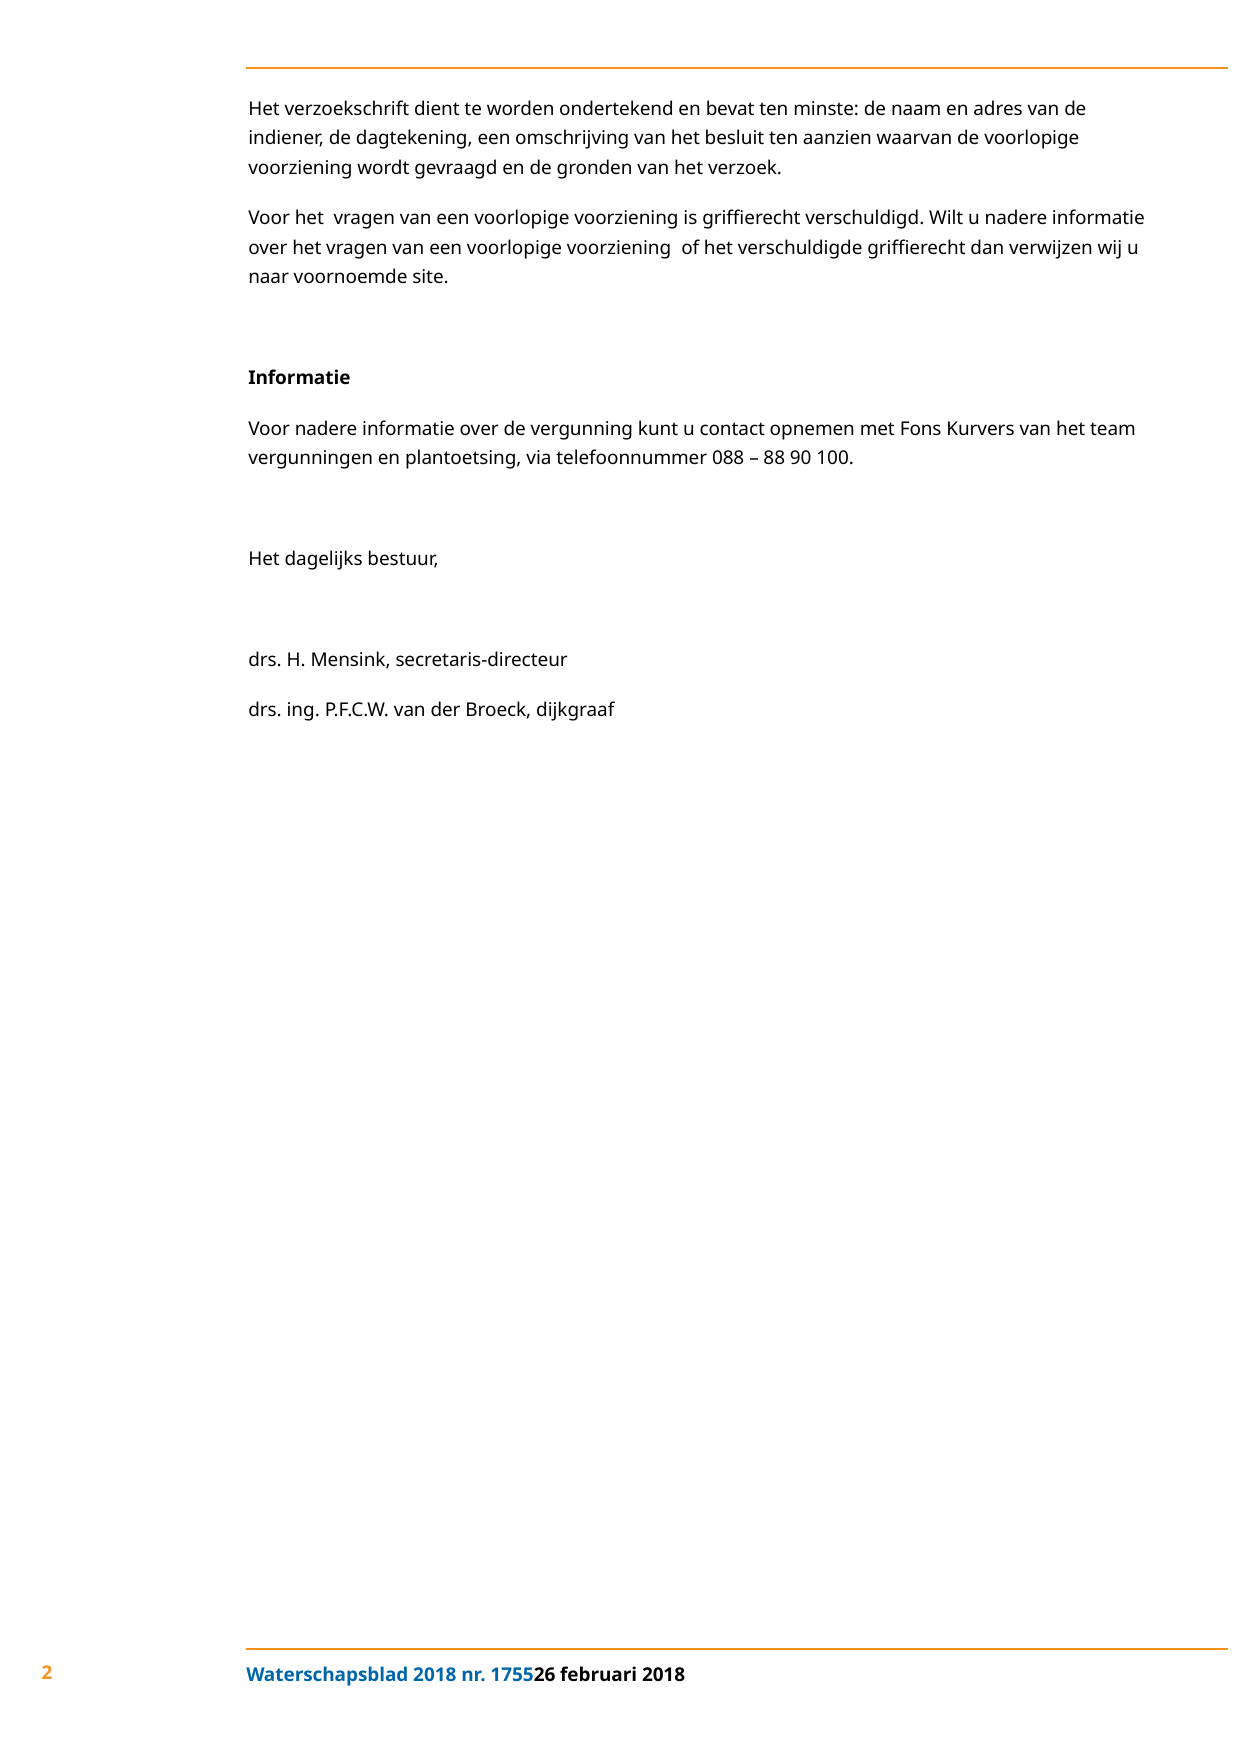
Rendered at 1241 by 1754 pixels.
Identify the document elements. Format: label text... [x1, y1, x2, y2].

text drs. H. Mensink, secretaris-directeur [248, 646, 1152, 672]
text Voor het vragen van een voorlopige voorziening is griffierecht verschuldigd. Wilt u nadere informatie over het vragen van een voorlopige voorziening of het verschuldigde griffierecht dan verwijzen wij u naar voornoemde site. [248, 204, 1152, 289]
text Het verzoekschrift dient te worden ondertekend en bevat ten minste: de naam en adres van de indiener, de dagtekening, een omschrijving van het besluit ten aanzien waarvan de voorlopige voorziening wordt gevraagd en de gronden van het verzoek. [248, 95, 1152, 180]
text Het dagelijks bestuur, [248, 545, 1152, 571]
text Voor nadere informatie over de vergunning kunt u contact opnemen met Fons Kurvers van het team vergunningen en plantoetsing, via telefoonnummer 088 – 88 90 100. [248, 415, 1152, 470]
picture [41, 47, 231, 172]
text drs. ing. P.F.C.W. van der Broeck, dijkgraaf [248, 696, 1152, 722]
text Informatie [248, 364, 1152, 390]
